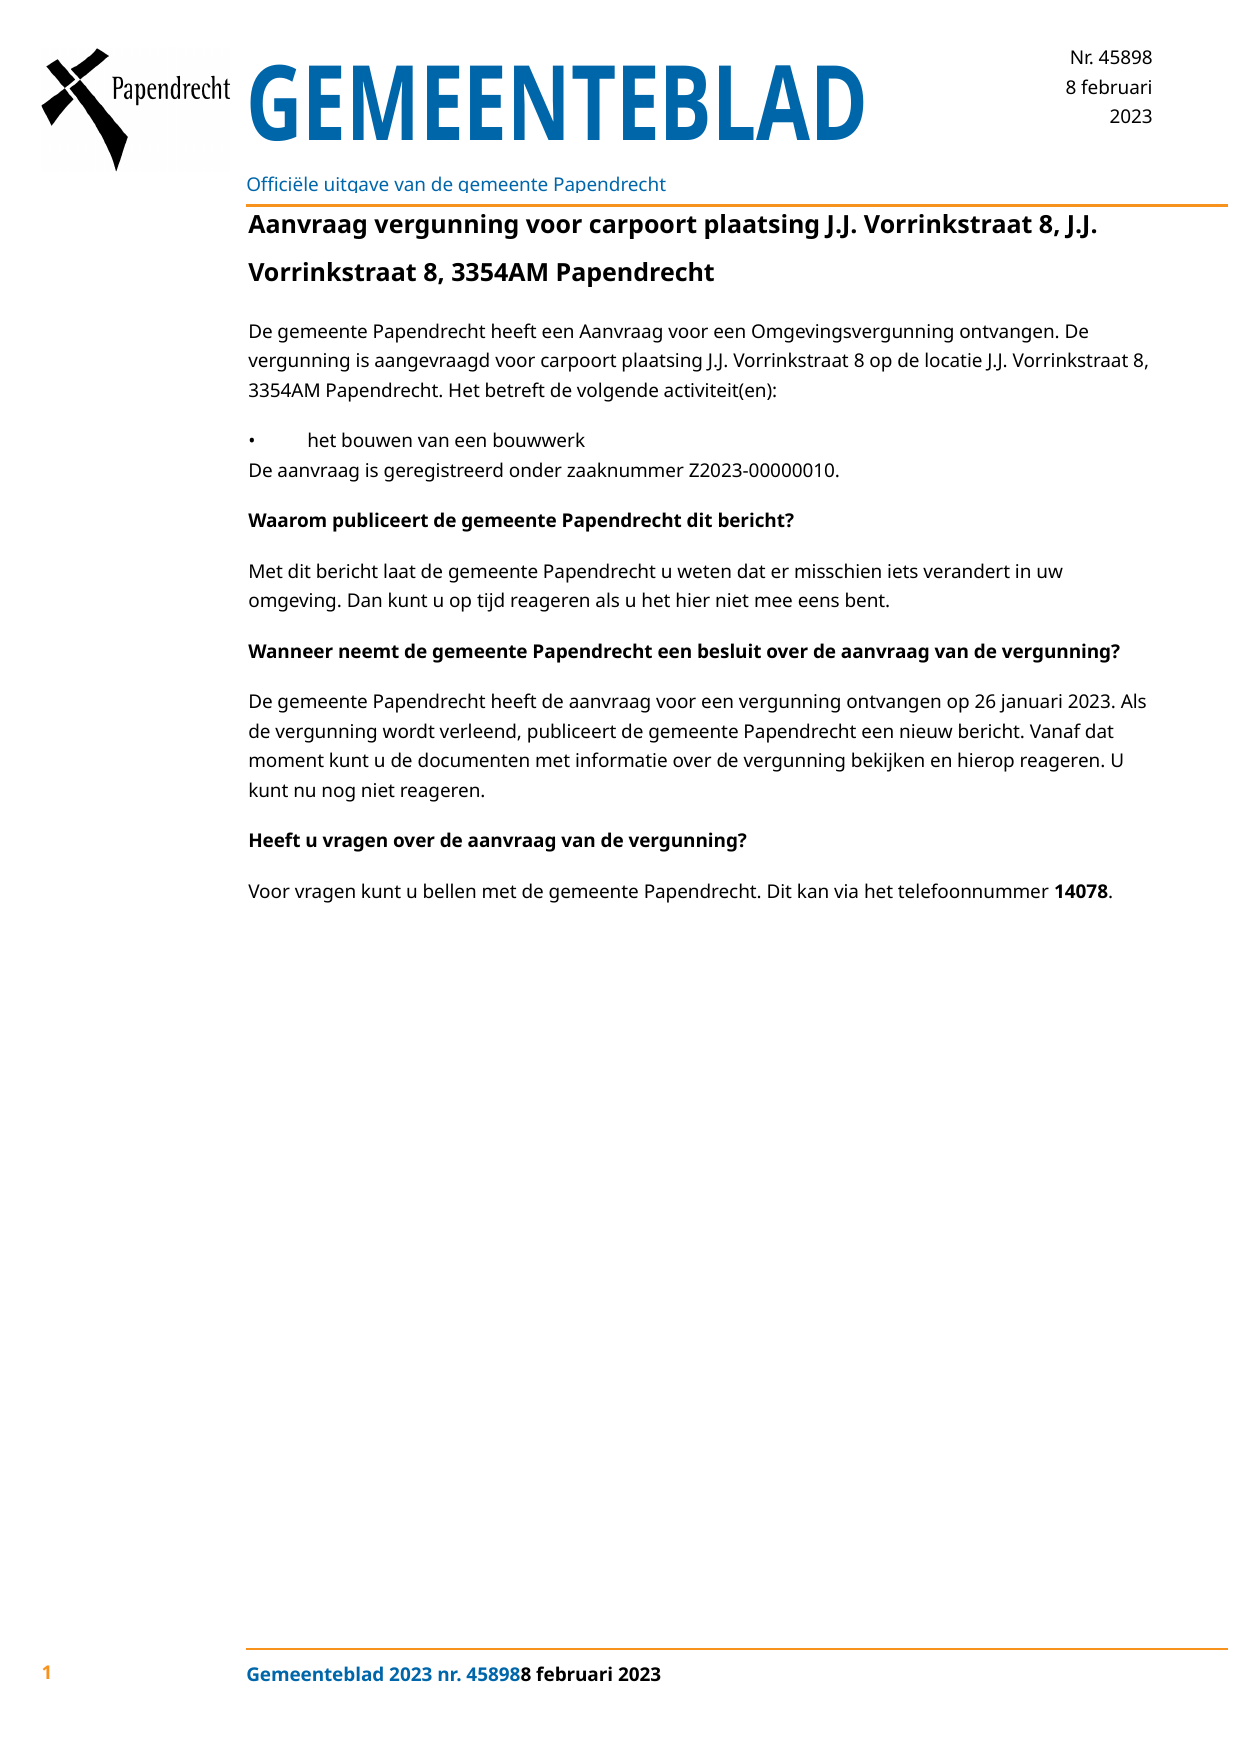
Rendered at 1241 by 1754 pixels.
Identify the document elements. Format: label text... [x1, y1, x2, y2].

text Met dit bericht laat de gemeente Papendrecht u weten dat er misschien iets verandert in uw omgeving. Dan kunt u op tijd reageren als u het hier niet mee eens bent. [248, 558, 1152, 613]
text Aanvraag vergunning voor carpoort plaatsing J.J. Vorrinkstraat 8, J.J. Vorrinkstraat 8, 3354AM Papendrecht [248, 207, 1152, 288]
text De aanvraag is geregistreerd onder zaaknummer Z2023-00000010. [248, 457, 1152, 483]
text Heeft u vragen over de aanvraag van de vergunning? [248, 827, 1152, 853]
text Waarom publiceert de gemeente Papendrecht dit bericht? [248, 507, 1152, 533]
list het bouwen van een bouwwerk [248, 427, 1152, 453]
text Wanneer neemt de gemeente Papendrecht een besluit over de aanvraag van de vergunning? [248, 638, 1152, 664]
text Voor vragen kunt u bellen met de gemeente Papendrecht. Dit kan via het telefoonnummer 14078. [248, 878, 1152, 904]
text De gemeente Papendrecht heeft de aanvraag voor een vergunning ontvangen op 26 januari 2023. Als de vergunning wordt verleend, publiceert de gemeente Papendrecht een nieuw bericht. Vanaf dat moment kunt u de documenten met informatie over de vergunning bekijken en hierop reageren. U kunt nu nog niet reageren. [248, 688, 1152, 803]
text De gemeente Papendrecht heeft een Aanvraag voor een Omgevingsvergunning ontvangen. De vergunning is aangevraagd voor carpoort plaatsing J.J. Vorrinkstraat 8 op de locatie J.J. Vorrinkstraat 8, 3354AM Papendrecht. Het betreft de volgende activiteit(en): [248, 318, 1152, 403]
picture [41, 47, 231, 172]
